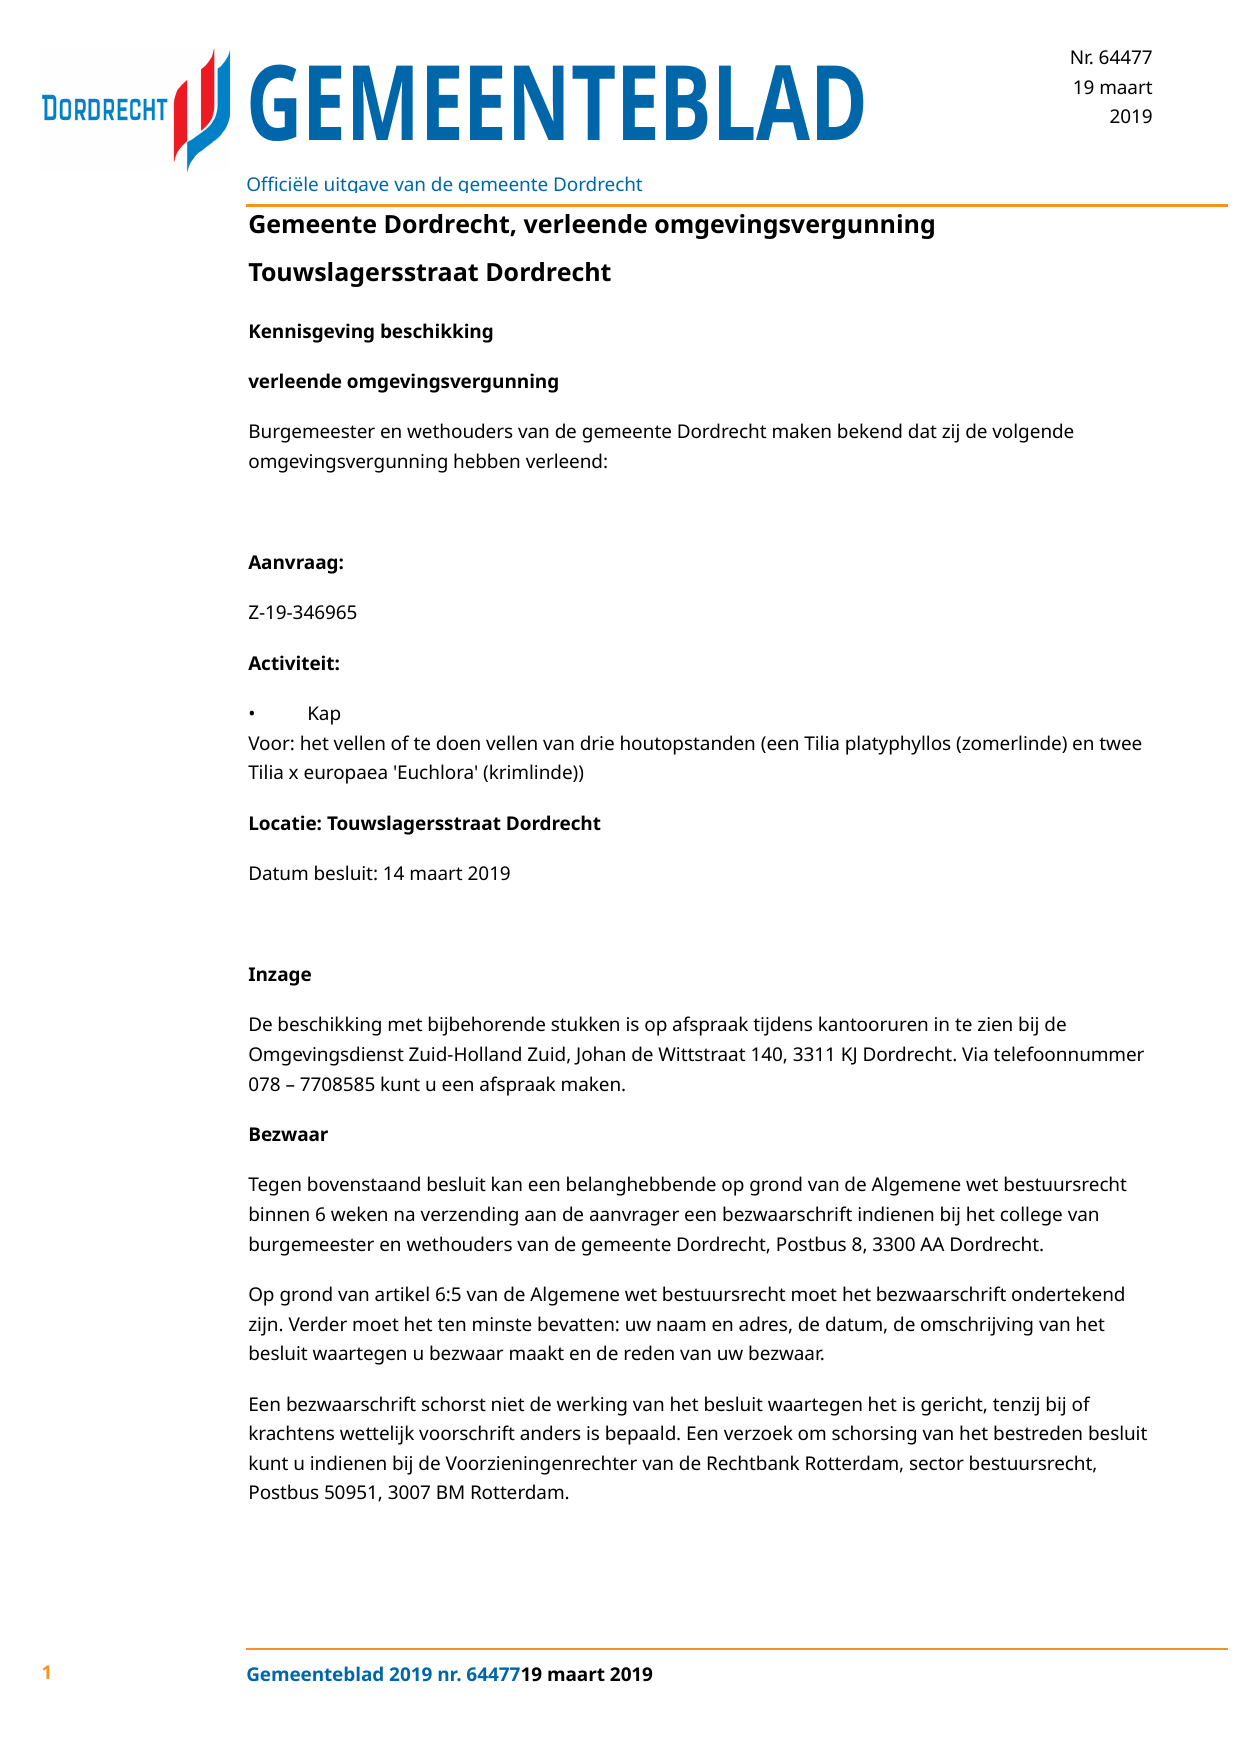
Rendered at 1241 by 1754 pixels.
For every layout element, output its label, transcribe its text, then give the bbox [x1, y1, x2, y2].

text Voor: het vellen of te doen vellen van drie houtopstanden (een Tilia platyphyllos (zomerlinde) en twee Tilia x europaea 'Euchlora' (krimlinde)) [248, 730, 1152, 785]
text Een bezwaarschrift schorst niet de werking van het besluit waartegen het is gericht, tenzij bij of krachtens wettelijk voorschrift anders is bepaald. Een verzoek om schorsing van het bestreden besluit kunt u indienen bij de Voorzieningenrechter van de Rechtbank Rotterdam, sector bestuursrecht, Postbus 50951, 3007 BM Rotterdam. [248, 1391, 1152, 1505]
text Bezwaar [248, 1121, 1152, 1147]
text Datum besluit: 14 maart 2019 [248, 860, 1152, 886]
list Kap [248, 700, 1152, 726]
text Z-19-346965 [248, 599, 1152, 625]
text Aanvraag: [248, 549, 1152, 575]
text Gemeente Dordrecht, verleende omgevingsvergunning Touwslagersstraat Dordrecht [248, 207, 1152, 288]
picture [41, 47, 231, 172]
text Activiteit: [248, 650, 1152, 676]
text Burgemeester en wethouders van de gemeente Dordrecht maken bekend dat zij de volgende omgevingsvergunning hebben verleend: [248, 419, 1152, 474]
text De beschikking met bijbehorende stukken is op afspraak tijdens kantooruren in te zien bij de Omgevingsdienst Zuid-Holland Zuid, Johan de Wittstraat 140, 3311 KJ Dordrecht. Via telefoonnummer 078 – 7708585 kunt u een afspraak maken. [248, 1012, 1152, 1097]
text Tegen bovenstaand besluit kan een belanghebbende op grond van de Algemene wet bestuursrecht binnen 6 weken na verzending aan de aanvrager een bezwaarschrift indienen bij het college van burgemeester en wethouders van de gemeente Dordrecht, Postbus 8, 3300 AA Dordrecht. [248, 1172, 1152, 1257]
text verleende omgevingsvergunning [248, 368, 1152, 394]
text Inzage [248, 961, 1152, 987]
text Op grond van artikel 6:5 van de Algemene wet bestuursrecht moet het bezwaarschrift ondertekend zijn. Verder moet het ten minste bevatten: uw naam en adres, de datum, de omschrijving van het besluit waartegen u bezwaar maakt en de reden van uw bezwaar. [248, 1281, 1152, 1366]
text Locatie: Touwslagersstraat Dordrecht [248, 810, 1152, 836]
text Kennisgeving beschikking [248, 318, 1152, 344]
